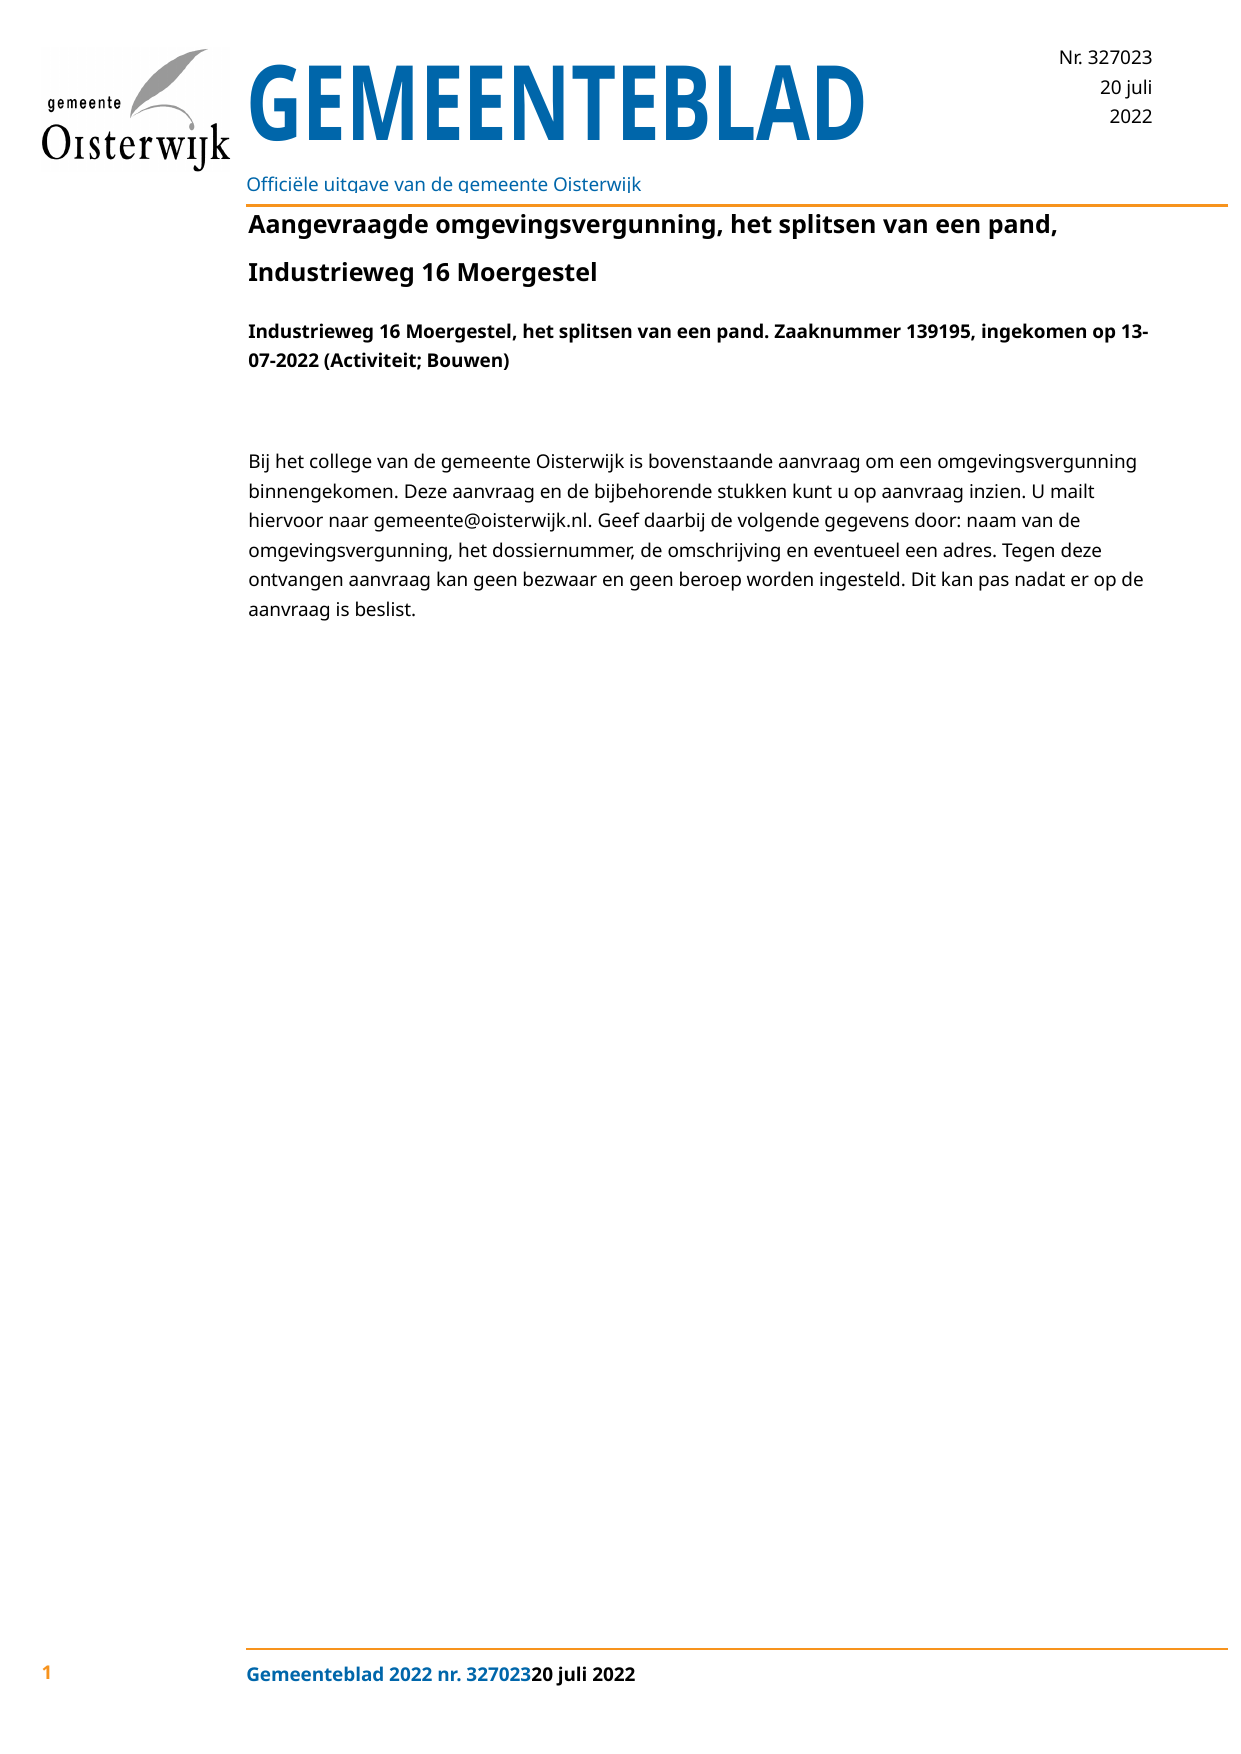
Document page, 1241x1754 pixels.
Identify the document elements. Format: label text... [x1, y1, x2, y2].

text Industrieweg 16 Moergestel, het splitsen van een pand. Zaaknummer 139195, ingekomen op 13-07-2022 (Activiteit; Bouwen) [248, 318, 1152, 373]
picture [41, 47, 231, 172]
text Aangevraagde omgevingsvergunning, het splitsen van een pand, Industrieweg 16 Moergestel [248, 207, 1152, 288]
text Bij het college van de gemeente Oisterwijk is bovenstaande aanvraag om een omgevingsvergunning binnengekomen. Deze aanvraag en de bijbehorende stukken kunt u op aanvraag inzien. U mailt hiervoor naar gemeente@oisterwijk.nl. Geef daarbij de volgende gegevens door: naam van de omgevingsvergunning, het dossiernummer, de omschrijving en eventueel een adres. Tegen deze ontvangen aanvraag kan geen bezwaar en geen beroep worden ingesteld. Dit kan pas nadat er op de aanvraag is beslist. [248, 448, 1152, 622]
